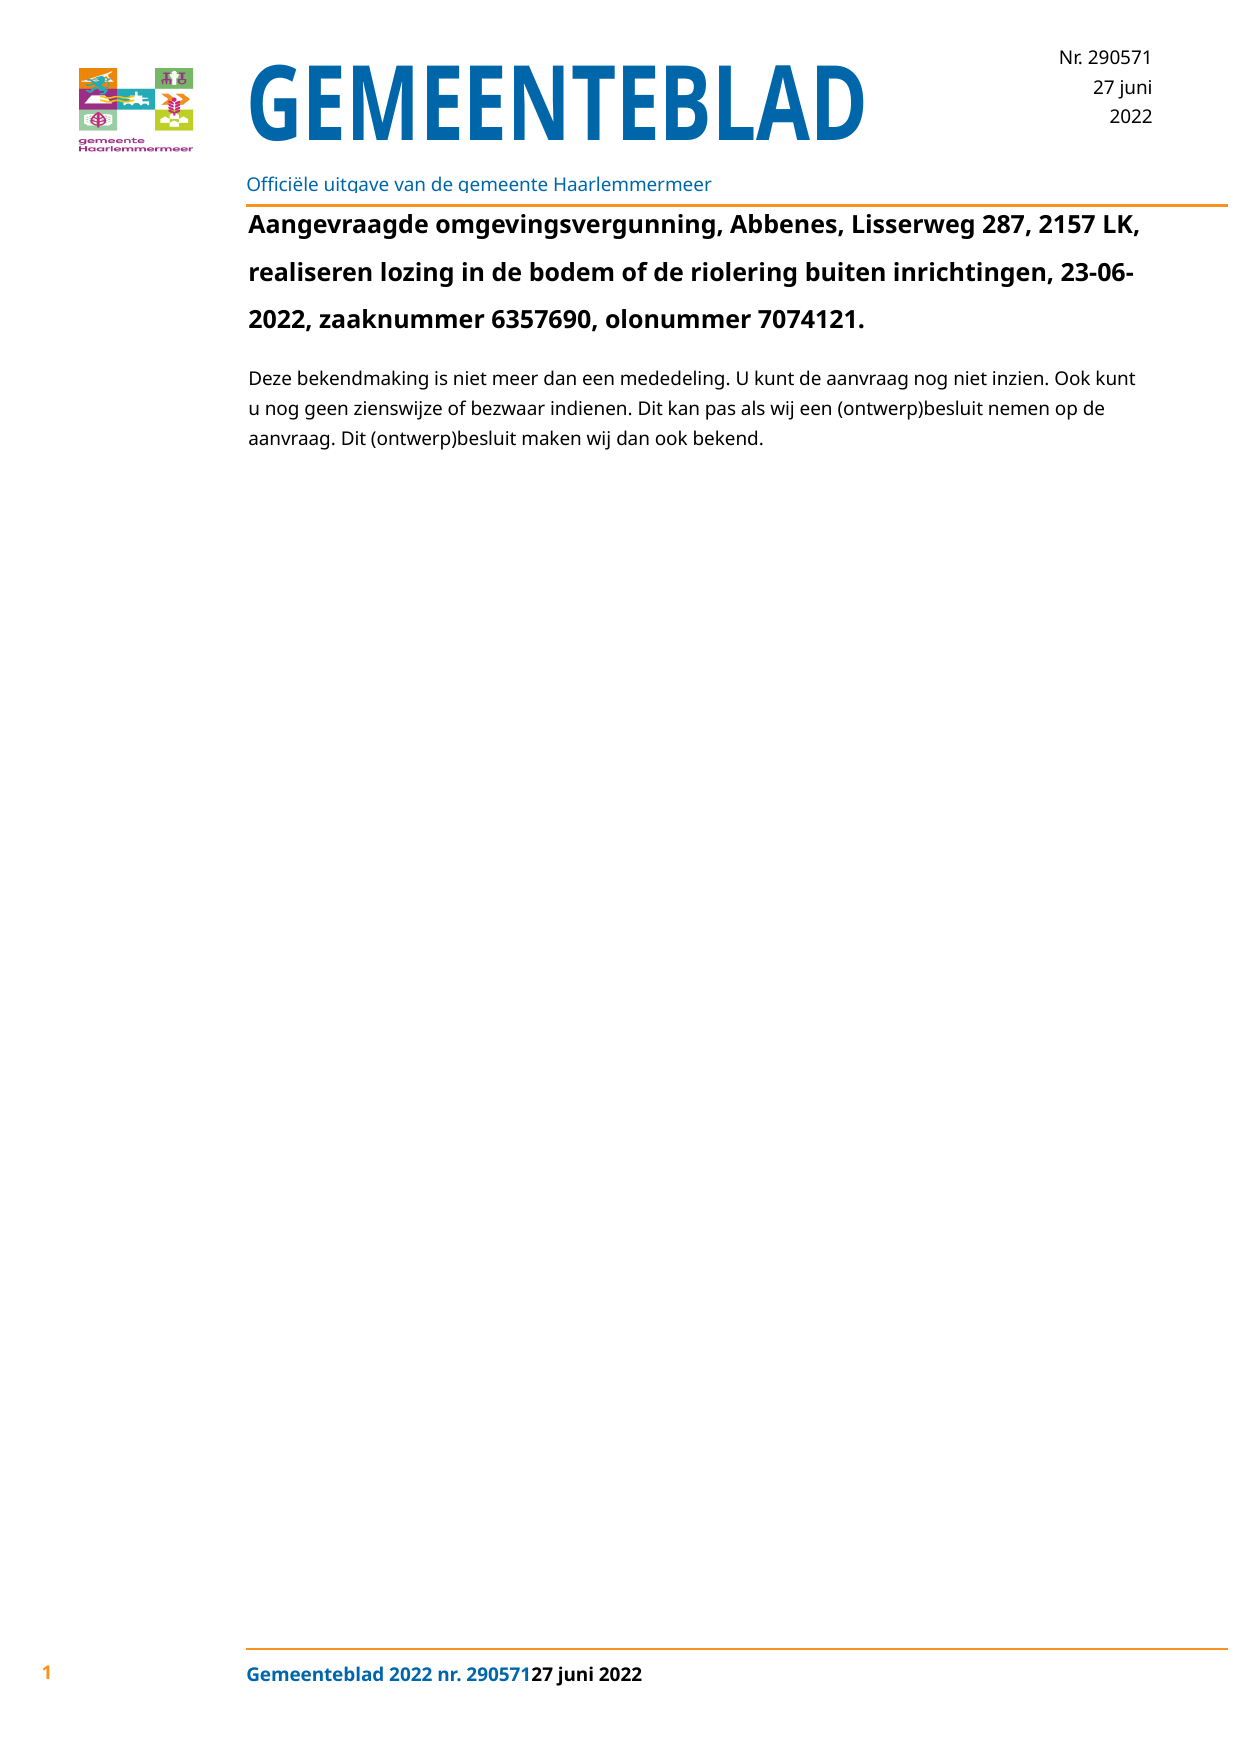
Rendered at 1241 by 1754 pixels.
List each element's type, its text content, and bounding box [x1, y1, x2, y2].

picture [41, 47, 231, 172]
text Aangevraagde omgevingsvergunning, Abbenes, Lisserweg 287, 2157 LK, realiseren lozing in de bodem of de riolering buiten inrichtingen, 23-06-2022, zaaknummer 6357690, olonummer 7074121. [248, 207, 1152, 336]
text Deze bekendmaking is niet meer dan een mededeling. U kunt de aanvraag nog niet inzien. Ook kunt u nog geen zienswijze of bezwaar indienen. Dit kan pas als wij een (ontwerp)besluit nemen op de aanvraag. Dit (ontwerp)besluit maken wij dan ook bekend. [248, 366, 1152, 450]
